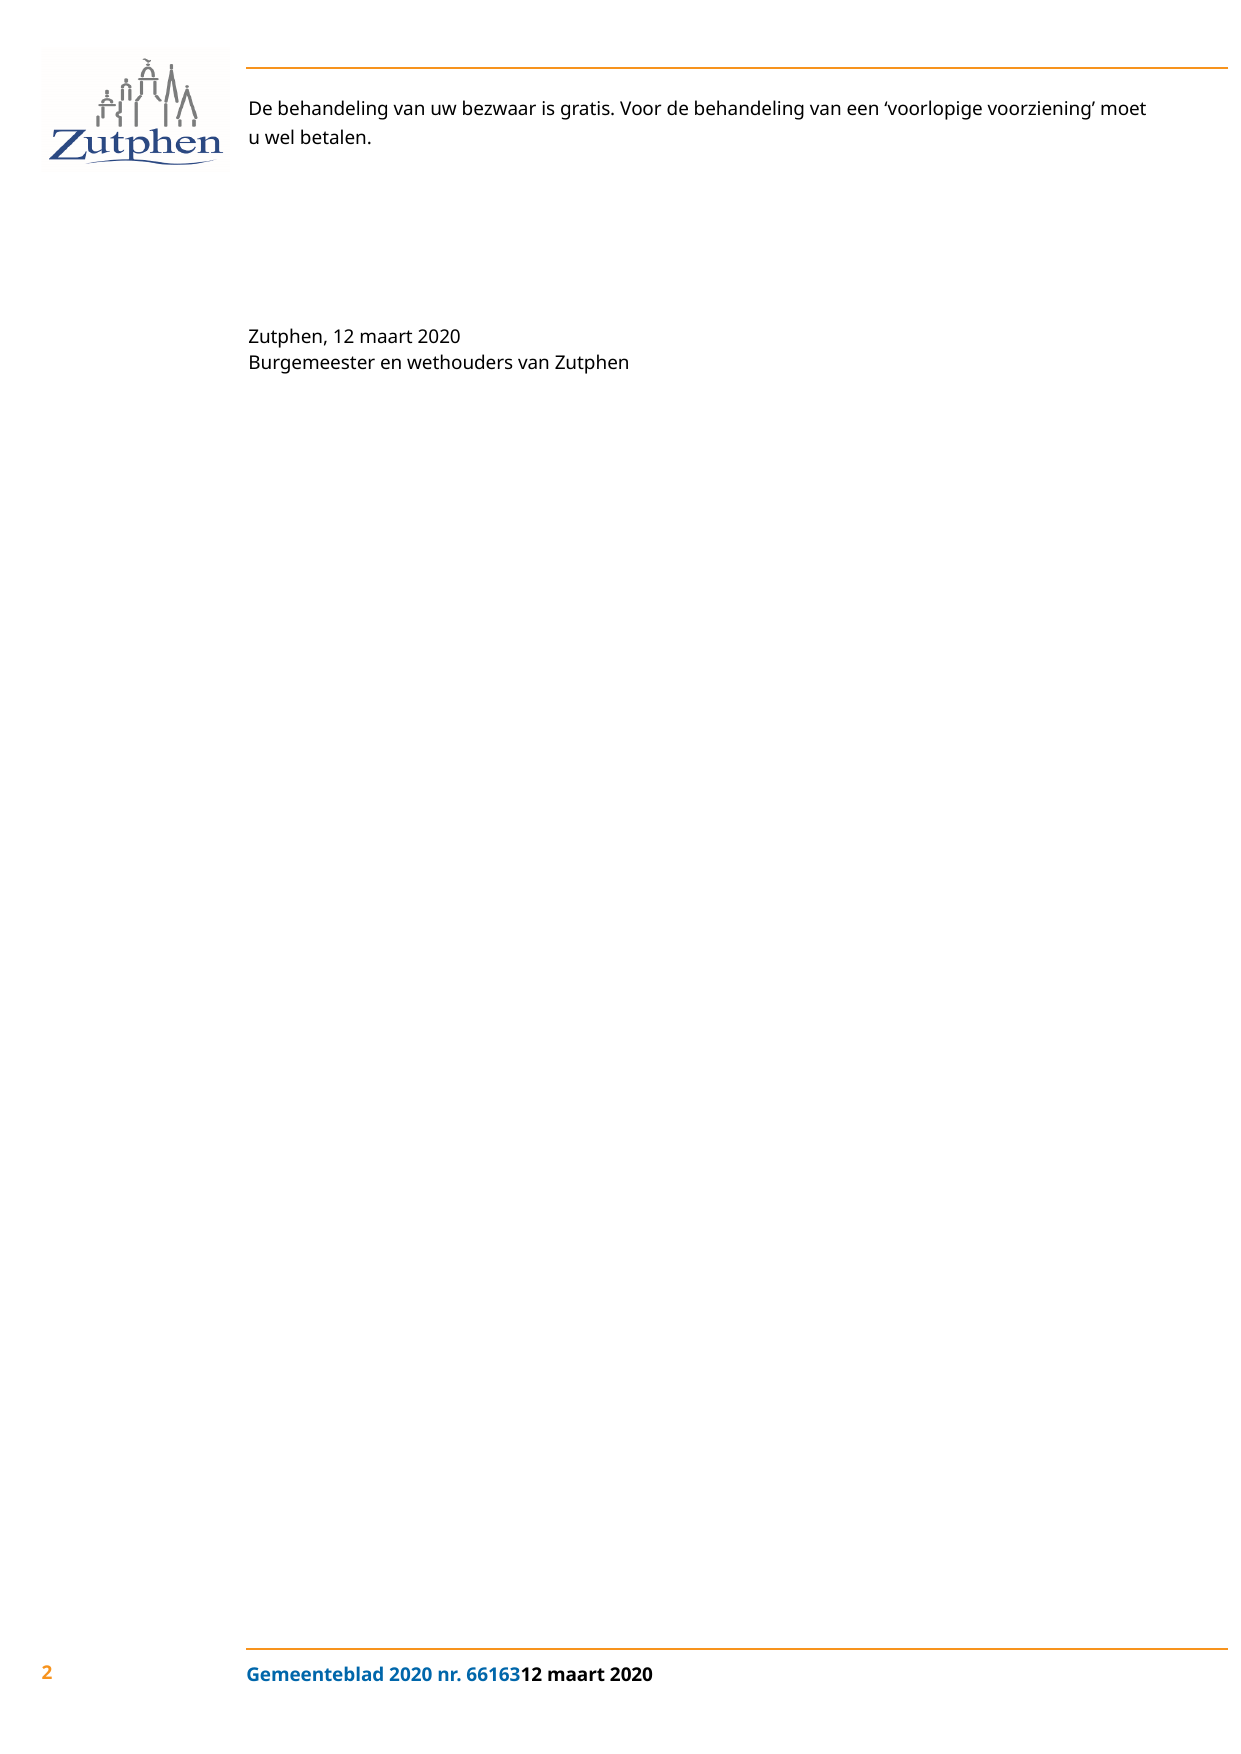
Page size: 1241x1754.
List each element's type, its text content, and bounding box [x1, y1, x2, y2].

picture [41, 47, 231, 172]
text Zutphen, 12 maart 2020 [248, 323, 1152, 349]
text Burgemeester en wethouders van Zutphen [248, 349, 1152, 375]
text De behandeling van uw bezwaar is gratis. Voor de behandeling van een ‘voorlopige voorziening’ moet u wel betalen. [248, 95, 1152, 150]
